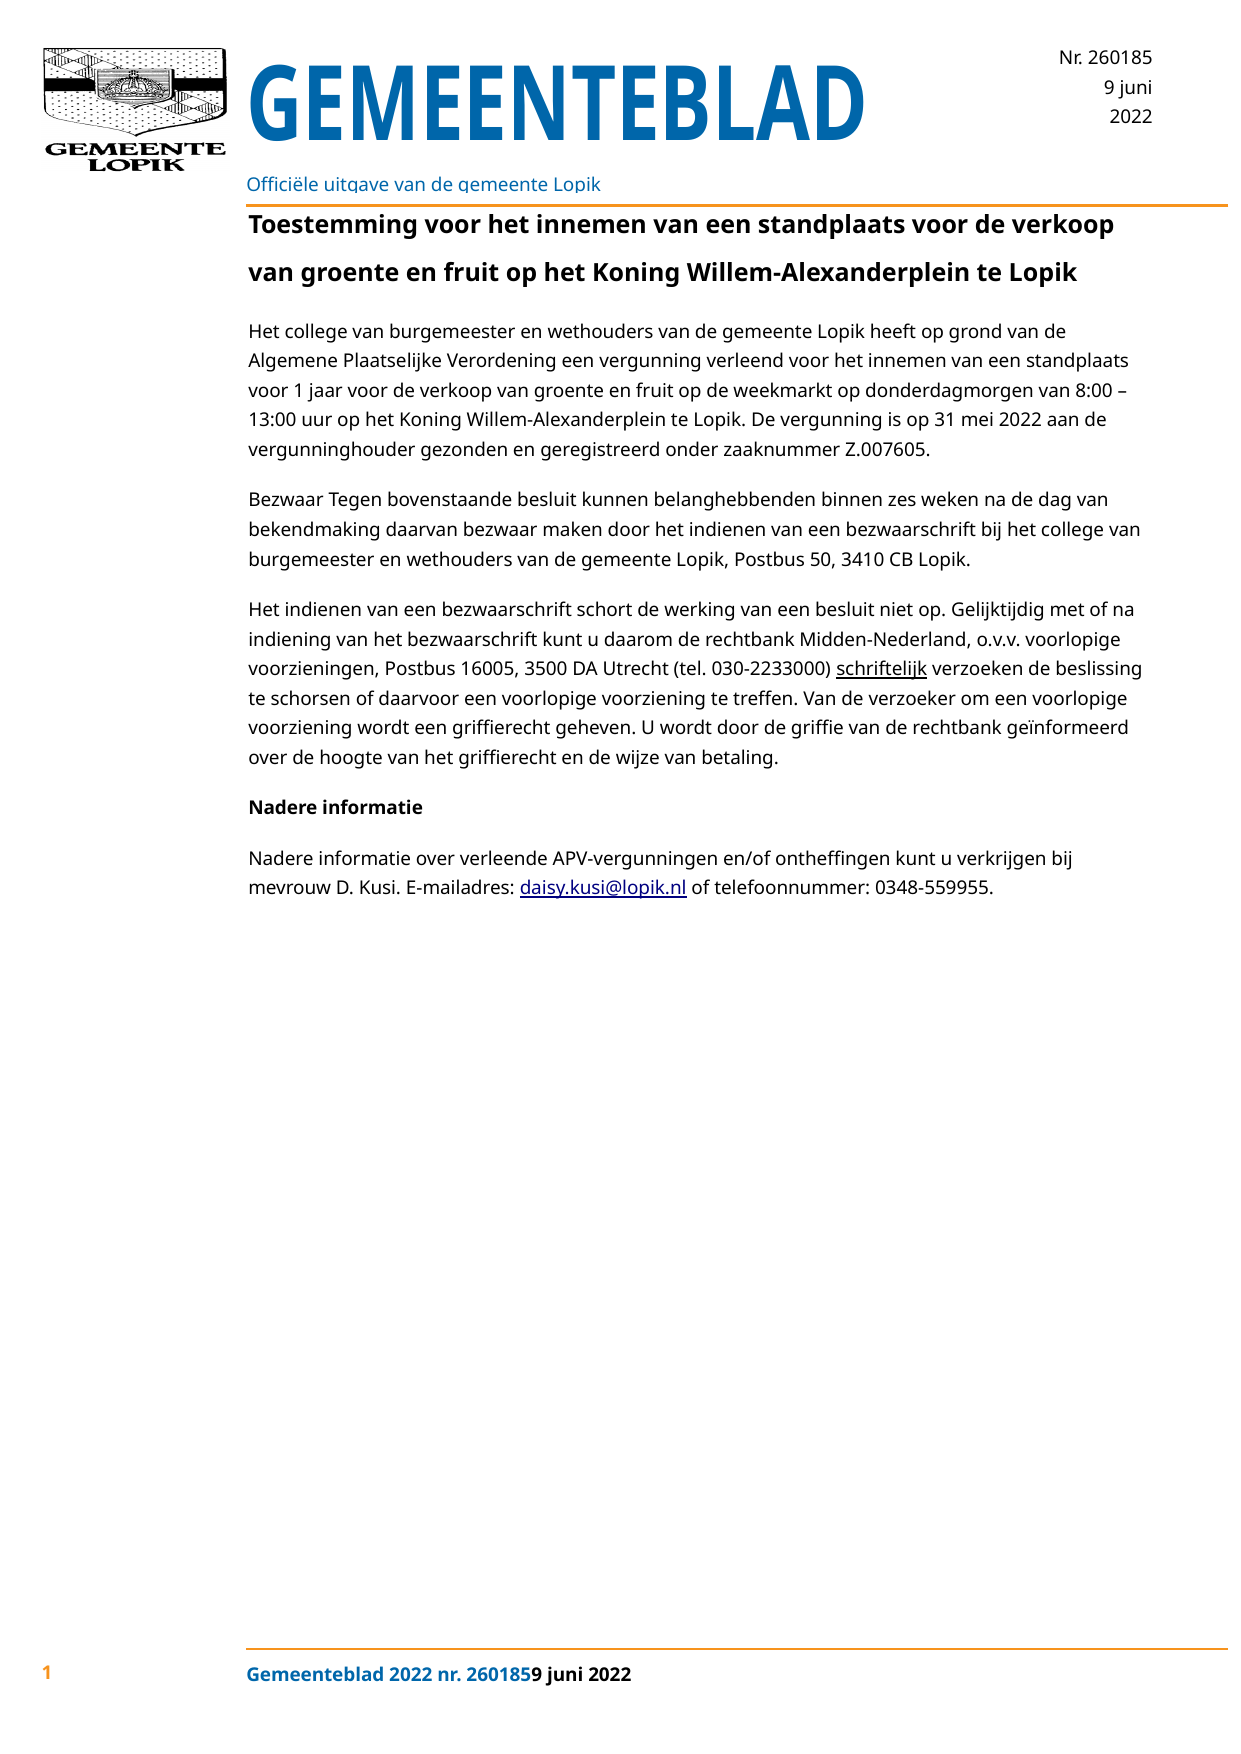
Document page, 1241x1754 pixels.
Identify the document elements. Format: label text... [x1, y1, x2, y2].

text Het college van burgemeester en wethouders van de gemeente Lopik heeft op grond van de Algemene Plaatselijke Verordening een vergunning verleend voor het innemen van een standplaats voor 1 jaar voor de verkoop van groente en fruit op de weekmarkt op donderdagmorgen van 8:00 – 13:00 uur op het Koning Willem-Alexanderplein te Lopik. De vergunning is op 31 mei 2022 aan de vergunninghouder gezonden en geregistreerd onder zaaknummer Z.007605. [248, 318, 1152, 462]
text Het indienen van een bezwaarschrift schort de werking van een besluit niet op. Gelijktijdig met of na indiening van het bezwaarschrift kunt u daarom de rechtbank Midden-Nederland, o.v.v. voorlopige voorzieningen, Postbus 16005, 3500 DA Utrecht (tel. 030-2233000) schriftelijk verzoeken de beslissing te schorsen of daarvoor een voorlopige voorziening te treffen. Van de verzoeker om een voorlopige voorziening wordt een griffierecht geheven. U wordt door de griffie van de rechtbank geïnformeerd over de hoogte van het griffierecht en de wijze van betaling. [248, 596, 1152, 770]
picture [41, 47, 231, 172]
text Nadere informatie [248, 794, 1152, 820]
text Toestemming voor het innemen van een standplaats voor de verkoop van groente en fruit op het Koning Willem-Alexanderplein te Lopik [248, 207, 1152, 288]
text Bezwaar Tegen bovenstaande besluit kunnen belanghebbenden binnen zes weken na de dag van bekendmaking daarvan bezwaar maken door het indienen van een bezwaarschrift bij het college van burgemeester en wethouders van de gemeente Lopik, Postbus 50, 3410 CB Lopik. [248, 487, 1152, 572]
text Nadere informatie over verleende APV-vergunningen en/of ontheffingen kunt u verkrijgen bij mevrouw D. Kusi. E-mailadres: daisy.kusi@lopik.nl of telefoonnummer: 0348-559955. [248, 845, 1152, 900]
